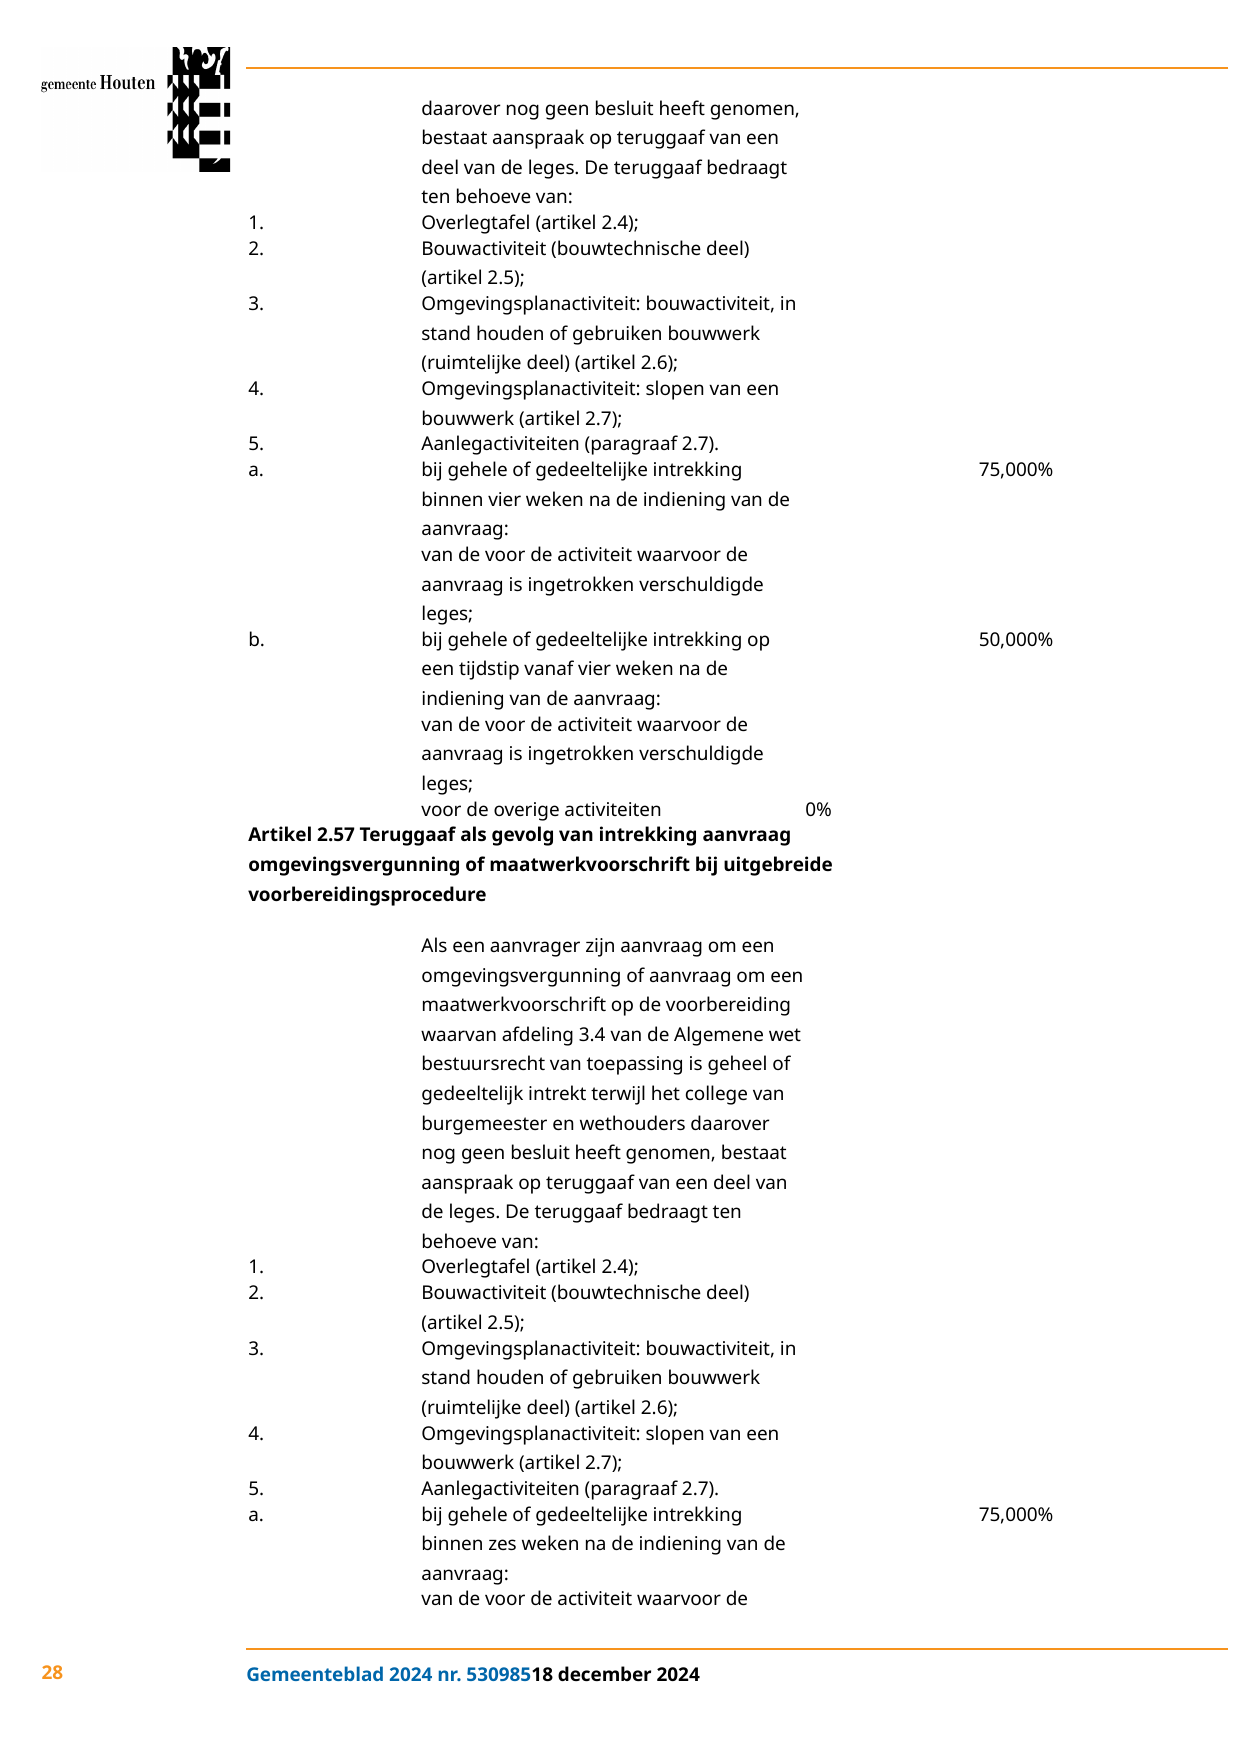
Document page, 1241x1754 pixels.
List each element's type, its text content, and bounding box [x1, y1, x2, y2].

table_cell bij gehele of gedeeltelijke intrekking binnen zes weken na de indiening van de aanvraag: [421, 1501, 805, 1586]
table_cell [979, 1254, 1152, 1279]
table_cell [805, 541, 978, 626]
table_cell [979, 235, 1152, 290]
table_cell 75,000% [979, 1501, 1152, 1586]
table_cell [805, 711, 978, 796]
table_cell [805, 235, 978, 290]
table_cell 3. [248, 1335, 421, 1420]
table_cell Overlegtafel (artikel 2.4); [421, 209, 805, 235]
picture [41, 47, 231, 172]
table_cell 4. [248, 375, 421, 431]
table_cell [805, 95, 978, 209]
table_cell Overlegtafel (artikel 2.4); [421, 1254, 805, 1279]
table_cell Omgevingsplanactiviteit: slopen van een bouwwerk (artikel 2.7); [421, 375, 805, 431]
table_cell Aanlegactiviteiten (paragraaf 2.7). [421, 1475, 805, 1501]
table_cell [805, 290, 978, 375]
table_cell Bouwactiviteit (bouwtechnische deel) (artikel 2.5); [421, 235, 805, 290]
table_cell [805, 431, 978, 456]
table_cell 50,000% [979, 626, 1152, 711]
table_cell 4. [248, 1420, 421, 1475]
table_cell 1. [248, 209, 421, 235]
table_cell [979, 290, 1152, 375]
table_cell 5. [248, 431, 421, 456]
table_cell [805, 906, 978, 932]
table_cell 3. [248, 290, 421, 375]
table_cell [979, 932, 1152, 1254]
table_cell [248, 711, 421, 796]
table_cell [979, 1420, 1152, 1475]
table_cell 5. [248, 1475, 421, 1501]
table_cell [979, 95, 1152, 209]
table_cell [979, 1280, 1152, 1335]
table_cell bij gehele of gedeeltelijke intrekking op een tijdstip vanaf vier weken na de indiening van de aanvraag: [421, 626, 805, 711]
table_cell [979, 541, 1152, 626]
table_cell van de voor de activiteit waarvoor de aanvraag is ingetrokken verschuldigde leges; [421, 541, 805, 626]
table_cell [248, 796, 421, 822]
table_cell [805, 1280, 978, 1335]
table_cell [805, 1475, 978, 1501]
table_cell 75,000% [979, 456, 1152, 541]
table_cell Aanlegactiviteiten (paragraaf 2.7). [421, 431, 805, 456]
table_cell 0% [805, 796, 978, 822]
table_cell [805, 209, 978, 235]
table_cell van de voor de activiteit waarvoor de [421, 1586, 805, 1611]
table_cell [979, 1475, 1152, 1501]
table_cell 2. [248, 235, 421, 290]
table_cell Omgevingsplanactiviteit: slopen van een bouwwerk (artikel 2.7); [421, 1420, 805, 1475]
table_cell [805, 1586, 978, 1611]
table_cell a. [248, 1501, 421, 1586]
table_cell [805, 1254, 978, 1279]
table_cell [979, 375, 1152, 431]
table_cell [248, 1586, 421, 1611]
table_cell daarover nog geen besluit heeft genomen, bestaat aanspraak op teruggaaf van een deel van de leges. De teruggaaf bedraagt ten behoeve van: [421, 95, 805, 209]
table_cell [805, 1501, 978, 1586]
table_cell Omgevingsplanactiviteit: bouwactiviteit, in stand houden of gebruiken bouwwerk (ruimtelijke deel) (artikel 2.6); [421, 1335, 805, 1420]
table_cell voor de overige activiteiten [421, 796, 805, 822]
table_cell [421, 906, 805, 932]
table_cell Artikel 2.57 Teruggaaf als gevolg van intrekking aanvraag omgevingsvergunning of maatwerkvoorschrift bij uitgebreide voorbereidingsprocedure [248, 822, 978, 906]
table_cell bij gehele of gedeeltelijke intrekking binnen vier weken na de indiening van de aanvraag: [421, 456, 805, 541]
table_cell [979, 1335, 1152, 1420]
table_cell [979, 796, 1152, 822]
table_cell 2. [248, 1280, 421, 1335]
table_cell [979, 906, 1152, 932]
table_cell van de voor de activiteit waarvoor de aanvraag is ingetrokken verschuldigde leges; [421, 711, 805, 796]
table_cell [248, 541, 421, 626]
table_cell [805, 626, 978, 711]
table_cell [979, 209, 1152, 235]
table_cell [805, 1335, 978, 1420]
table_cell Als een aanvrager zijn aanvraag om een omgevingsvergunning of aanvraag om een maatwerkvoorschrift op de voorbereiding waarvan afdeling 3.4 van de Algemene wet bestuursrecht van toepassing is geheel of gedeeltelijk intrekt terwijl het college van burgemeester en wethouders daarover nog geen besluit heeft genomen, bestaat aanspraak op teruggaaf van een deel van de leges. De teruggaaf bedraagt ten behoeve van: [421, 932, 805, 1254]
table_cell b. [248, 626, 421, 711]
table_cell [248, 95, 421, 209]
table_cell [979, 1586, 1152, 1611]
table_cell Omgevingsplanactiviteit: bouwactiviteit, in stand houden of gebruiken bouwwerk (ruimtelijke deel) (artikel 2.6); [421, 290, 805, 375]
table_cell [248, 932, 421, 1254]
table_cell [979, 431, 1152, 456]
table_cell Bouwactiviteit (bouwtechnische deel) (artikel 2.5); [421, 1280, 805, 1335]
table_cell 1. [248, 1254, 421, 1279]
table_cell [805, 375, 978, 431]
table_cell [248, 906, 421, 932]
table_cell [805, 932, 978, 1254]
table_cell [805, 1420, 978, 1475]
table_cell [979, 711, 1152, 796]
table_cell [805, 456, 978, 541]
table_cell a. [248, 456, 421, 541]
